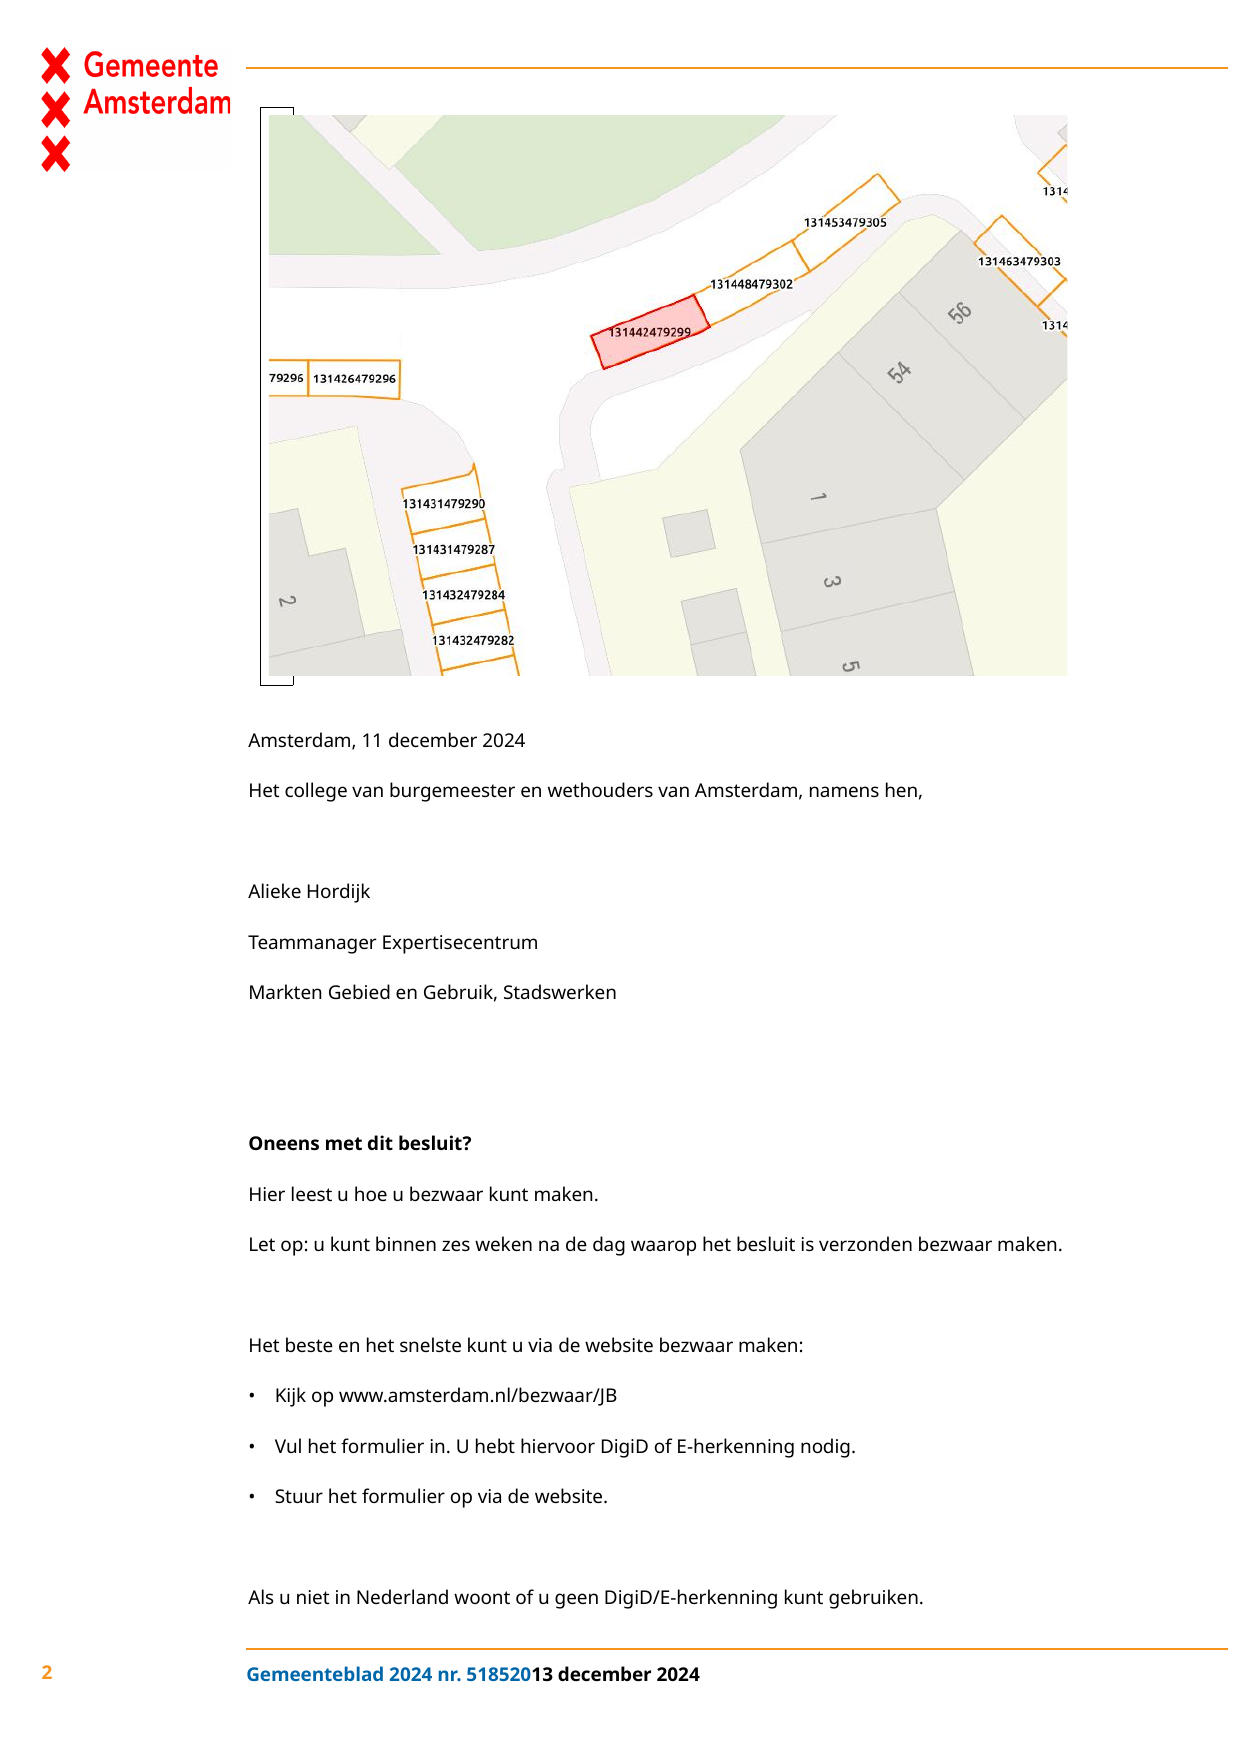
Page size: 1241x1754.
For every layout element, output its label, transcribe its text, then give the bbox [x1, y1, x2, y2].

text Let op: u kunt binnen zes weken na de dag waarop het besluit is verzonden bezwaar maken. [248, 1231, 1152, 1257]
text Hier leest u hoe u bezwaar kunt maken. [248, 1181, 1152, 1207]
text Alieke Hordijk [248, 878, 1152, 904]
text Markten Gebied en Gebruik, Stadswerken [248, 979, 1152, 1005]
text • Stuur het formulier op via de website. [248, 1483, 1152, 1509]
text Het beste en het snelste kunt u via de website bezwaar maken: [248, 1332, 1152, 1358]
picture [41, 47, 231, 172]
text Oneens met dit besluit? [248, 1131, 1152, 1156]
text Amsterdam, 11 december 2024 [248, 727, 1152, 753]
text Het college van burgemeester en wethouders van Amsterdam, namens hen, [248, 778, 1152, 803]
text Teammanager Expertisecentrum [248, 929, 1152, 954]
text • Kijk op www.amsterdam.nl/bezwaar/JB [248, 1383, 1152, 1408]
text • Vul het formulier in. U hebt hiervoor DigiD of E-herkenning nodig. [248, 1433, 1152, 1459]
picture [268, 115, 1068, 676]
text Als u niet in Nederland woont of u geen DigiD/E-herkenning kunt gebruiken. [248, 1584, 1152, 1610]
